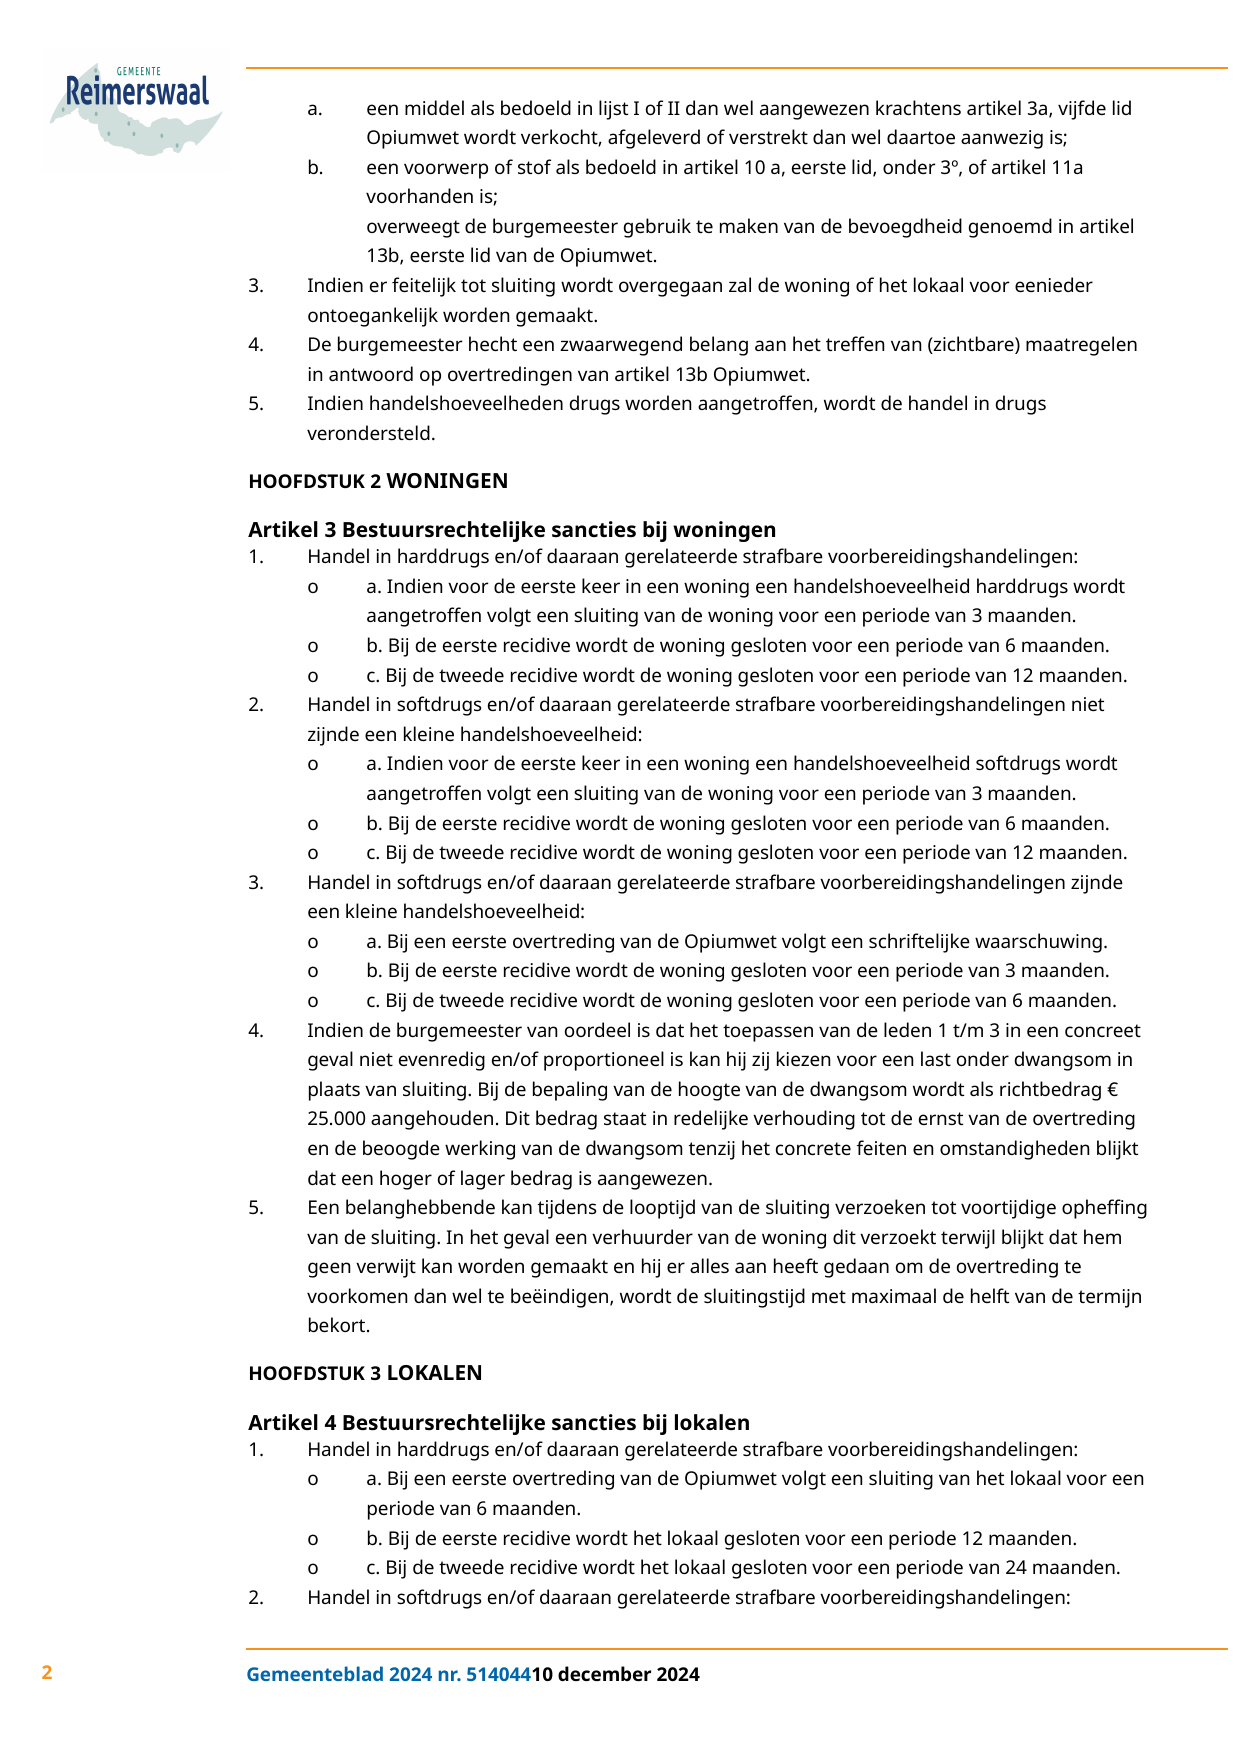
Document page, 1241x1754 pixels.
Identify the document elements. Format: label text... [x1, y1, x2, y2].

list Handel in softdrugs en/of daaraan gerelateerde strafbare voorbereidingshandelingen: [248, 1584, 1152, 1610]
text Artikel 3 Bestuursrechtelijke sancties bij woningen [248, 515, 1152, 543]
list c. Bij de tweede recidive wordt de woning gesloten voor een periode van 12 maanden. [307, 662, 1152, 688]
list Indien er feitelijk tot sluiting wordt overgegaan zal de woning of het lokaal voor eenieder ontoegankelijk worden gemaakt. [248, 272, 1152, 328]
list a. Indien voor de eerste keer in een woning een handelshoeveelheid harddrugs wordt aangetroffen volgt een sluiting van de woning voor een periode van 3 maanden. [307, 573, 1152, 628]
list b. Bij de eerste recidive wordt het lokaal gesloten voor een periode 12 maanden. [307, 1525, 1152, 1551]
list een voorwerp of stof als bedoeld in artikel 10 a, eerste lid, onder 3º, of artikel 11a voorhanden is; [307, 154, 1152, 209]
list a. Indien voor de eerste keer in een woning een handelshoeveelheid softdrugs wordt aangetroffen volgt een sluiting van de woning voor een periode van 3 maanden. [307, 751, 1152, 806]
list a. Bij een eerste overtreding van de Opiumwet volgt een sluiting van het lokaal voor een periode van 6 maanden. [307, 1466, 1152, 1521]
list De burgemeester hecht een zwaarwegend belang aan het treffen van (zichtbare) maatregelen in antwoord op overtredingen van artikel 13b Opiumwet. [248, 331, 1152, 387]
list overweegt de burgemeester gebruik te maken van de bevoegdheid genoemd in artikel 13b, eerste lid van de Opiumwet. [307, 213, 1152, 268]
list Indien de burgemeester van oordeel is dat het toepassen van de leden 1 t/m 3 in een concreet geval niet evenredig en/of proportioneel is kan hij zij kiezen voor een last onder dwangsom in plaats van sluiting. Bij de bepaling van de hoogte van de dwangsom wordt als richtbedrag € 25.000 aangehouden. Dit bedrag staat in redelijke verhouding tot de ernst van de overtreding en de beoogde werking van de dwangsom tenzij het concrete feiten en omstandigheden blijkt dat een hoger of lager bedrag is aangewezen. [248, 1017, 1152, 1191]
text HOOFDSTUK 2 WONINGEN [248, 466, 1152, 494]
list Handel in softdrugs en/of daaraan gerelateerde strafbare voorbereidingshandelingen zijnde een kleine handelshoeveelheid: [248, 869, 1152, 924]
picture [41, 47, 231, 172]
list c. Bij de tweede recidive wordt de woning gesloten voor een periode van 6 maanden. [307, 987, 1152, 1013]
list Een belanghebbende kan tijdens de looptijd van de sluiting verzoeken tot voortijdige opheffing van de sluiting. In het geval een verhuurder van de woning dit verzoekt terwijl blijkt dat hem geen verwijt kan worden gemaakt en hij er alles aan heeft gedaan om de overtreding te voorkomen dan wel te beëindigen, wordt de sluitingstijd met maximaal de helft van de termijn bekort. [248, 1194, 1152, 1338]
list c. Bij de tweede recidive wordt het lokaal gesloten voor een periode van 24 maanden. [307, 1554, 1152, 1580]
list b. Bij de eerste recidive wordt de woning gesloten voor een periode van 6 maanden. [307, 810, 1152, 836]
text Artikel 4 Bestuursrechtelijke sancties bij lokalen [248, 1408, 1152, 1436]
list b. Bij de eerste recidive wordt de woning gesloten voor een periode van 6 maanden. [307, 632, 1152, 658]
list c. Bij de tweede recidive wordt de woning gesloten voor een periode van 12 maanden. [307, 839, 1152, 865]
list Handel in harddrugs en/of daaraan gerelateerde strafbare voorbereidingshandelingen: [248, 543, 1152, 569]
list b. Bij de eerste recidive wordt de woning gesloten voor een periode van 3 maanden. [307, 958, 1152, 983]
text HOOFDSTUK 3 LOKALEN [248, 1358, 1152, 1387]
list Handel in softdrugs en/of daaraan gerelateerde strafbare voorbereidingshandelingen niet zijnde een kleine handelshoeveelheid: [248, 691, 1152, 747]
list een middel als bedoeld in lijst I of II dan wel aangewezen krachtens artikel 3a, vijfde lid Opiumwet wordt verkocht, afgeleverd of verstrekt dan wel daartoe aanwezig is; [307, 95, 1152, 150]
list a. Bij een eerste overtreding van de Opiumwet volgt een schriftelijke waarschuwing. [307, 928, 1152, 954]
list Indien handelshoeveelheden drugs worden aangetroffen, wordt de handel in drugs verondersteld. [248, 391, 1152, 446]
list Handel in harddrugs en/of daaraan gerelateerde strafbare voorbereidingshandelingen: [248, 1436, 1152, 1462]
